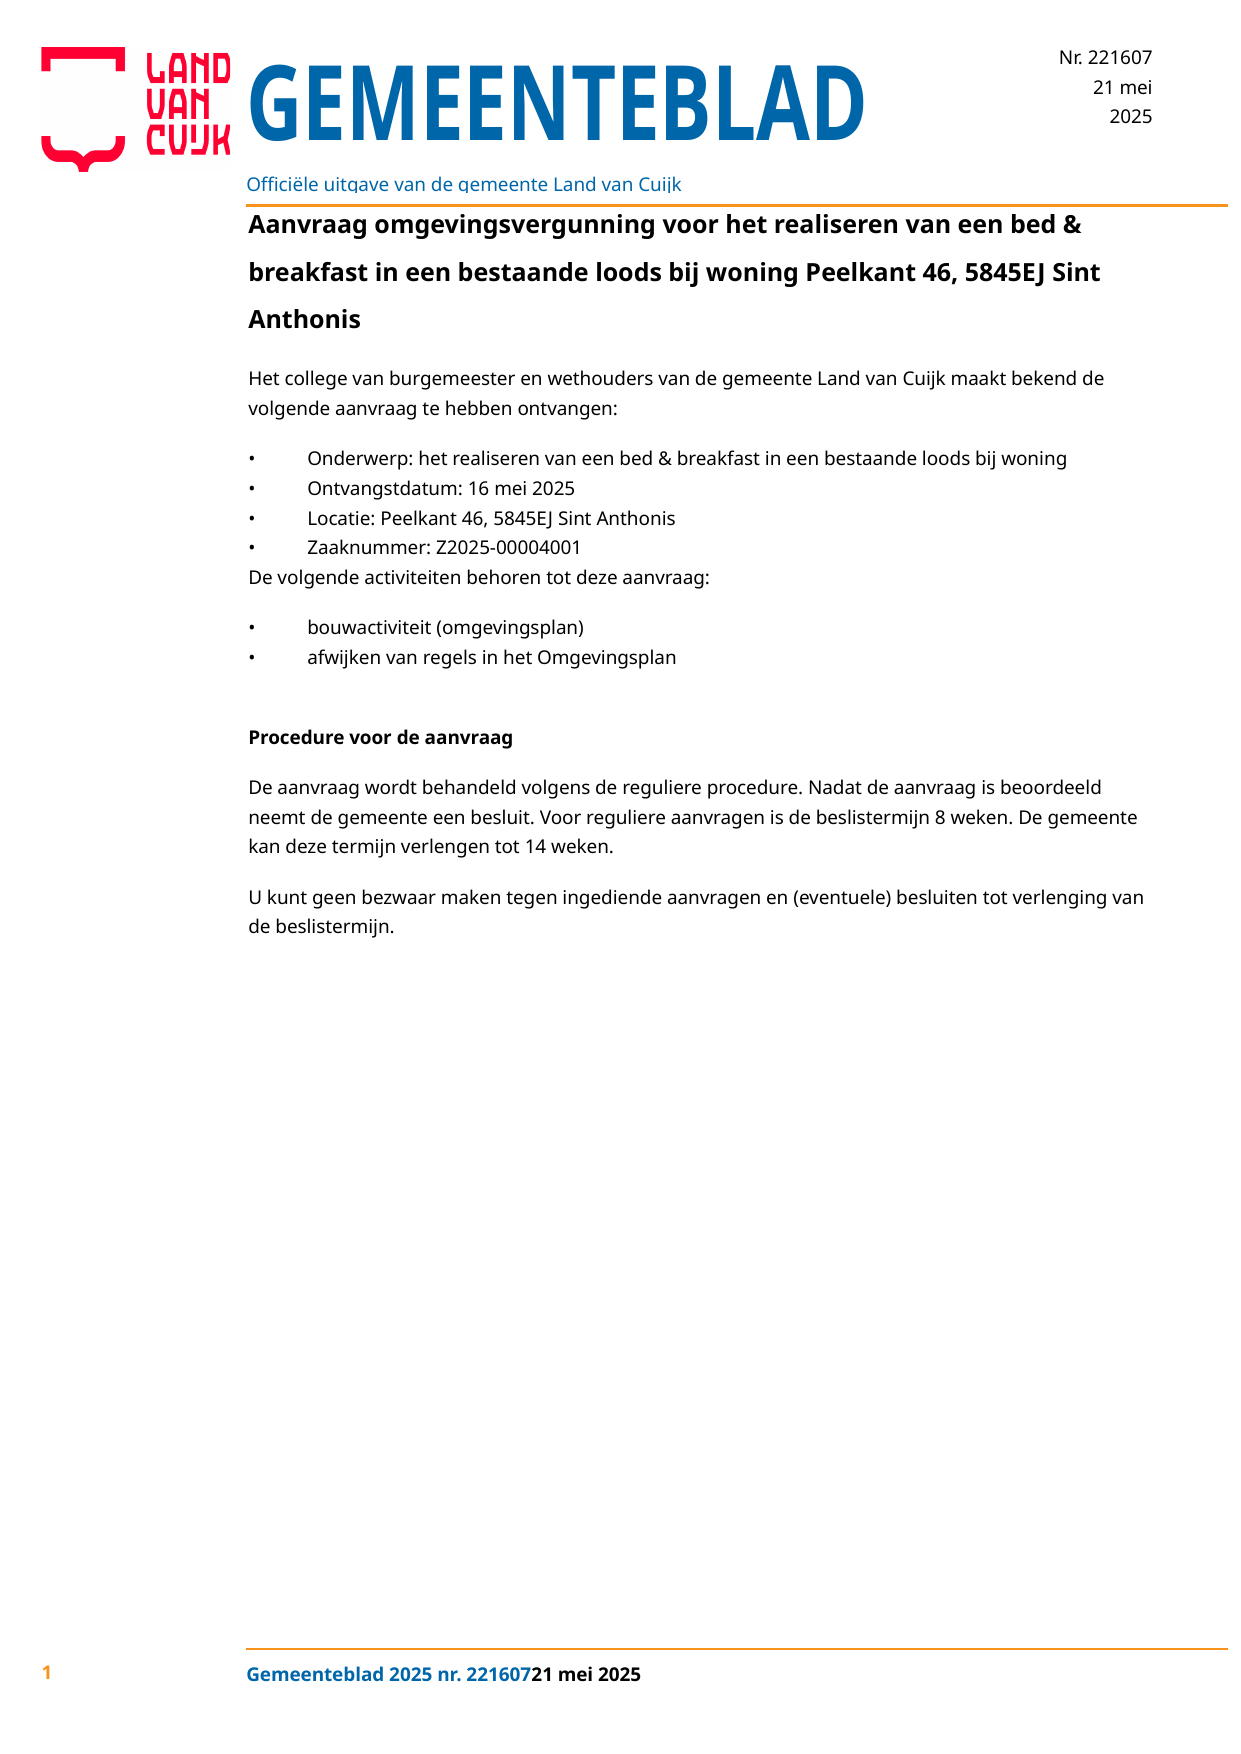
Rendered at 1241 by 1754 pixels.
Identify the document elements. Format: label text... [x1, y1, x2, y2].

text De volgende activiteiten behoren tot deze aanvraag: [248, 564, 1152, 589]
list Locatie: Peelkant 46, 5845EJ Sint Anthonis [248, 505, 1152, 530]
text Aanvraag omgevingsvergunning voor het realiseren van een bed & breakfast in een bestaande loods bij woning Peelkant 46, 5845EJ Sint Anthonis [248, 207, 1152, 336]
list afwijken van regels in het Omgevingsplan [248, 644, 1152, 669]
text De aanvraag wordt behandeld volgens de reguliere procedure. Nadat de aanvraag is beoordeeld neemt de gemeente een besluit. Voor reguliere aanvragen is de beslistermijn 8 weken. De gemeente kan deze termijn verlengen tot 14 weken. [248, 774, 1152, 859]
picture [41, 47, 231, 172]
text Procedure voor de aanvraag [248, 724, 1152, 749]
list bouwactiviteit (omgevingsplan) [248, 614, 1152, 640]
list Ontvangstdatum: 16 mei 2025 [248, 475, 1152, 501]
text U kunt geen bezwaar maken tegen ingediende aanvragen en (eventuele) besluiten tot verlenging van de beslistermijn. [248, 884, 1152, 939]
list Onderwerp: het realiseren van een bed & breakfast in een bestaande loods bij woning [248, 446, 1152, 471]
list Zaaknummer: Z2025-00004001 [248, 534, 1152, 560]
text Het college van burgemeester en wethouders van de gemeente Land van Cuijk maakt bekend de volgende aanvraag te hebben ontvangen: [248, 366, 1152, 421]
